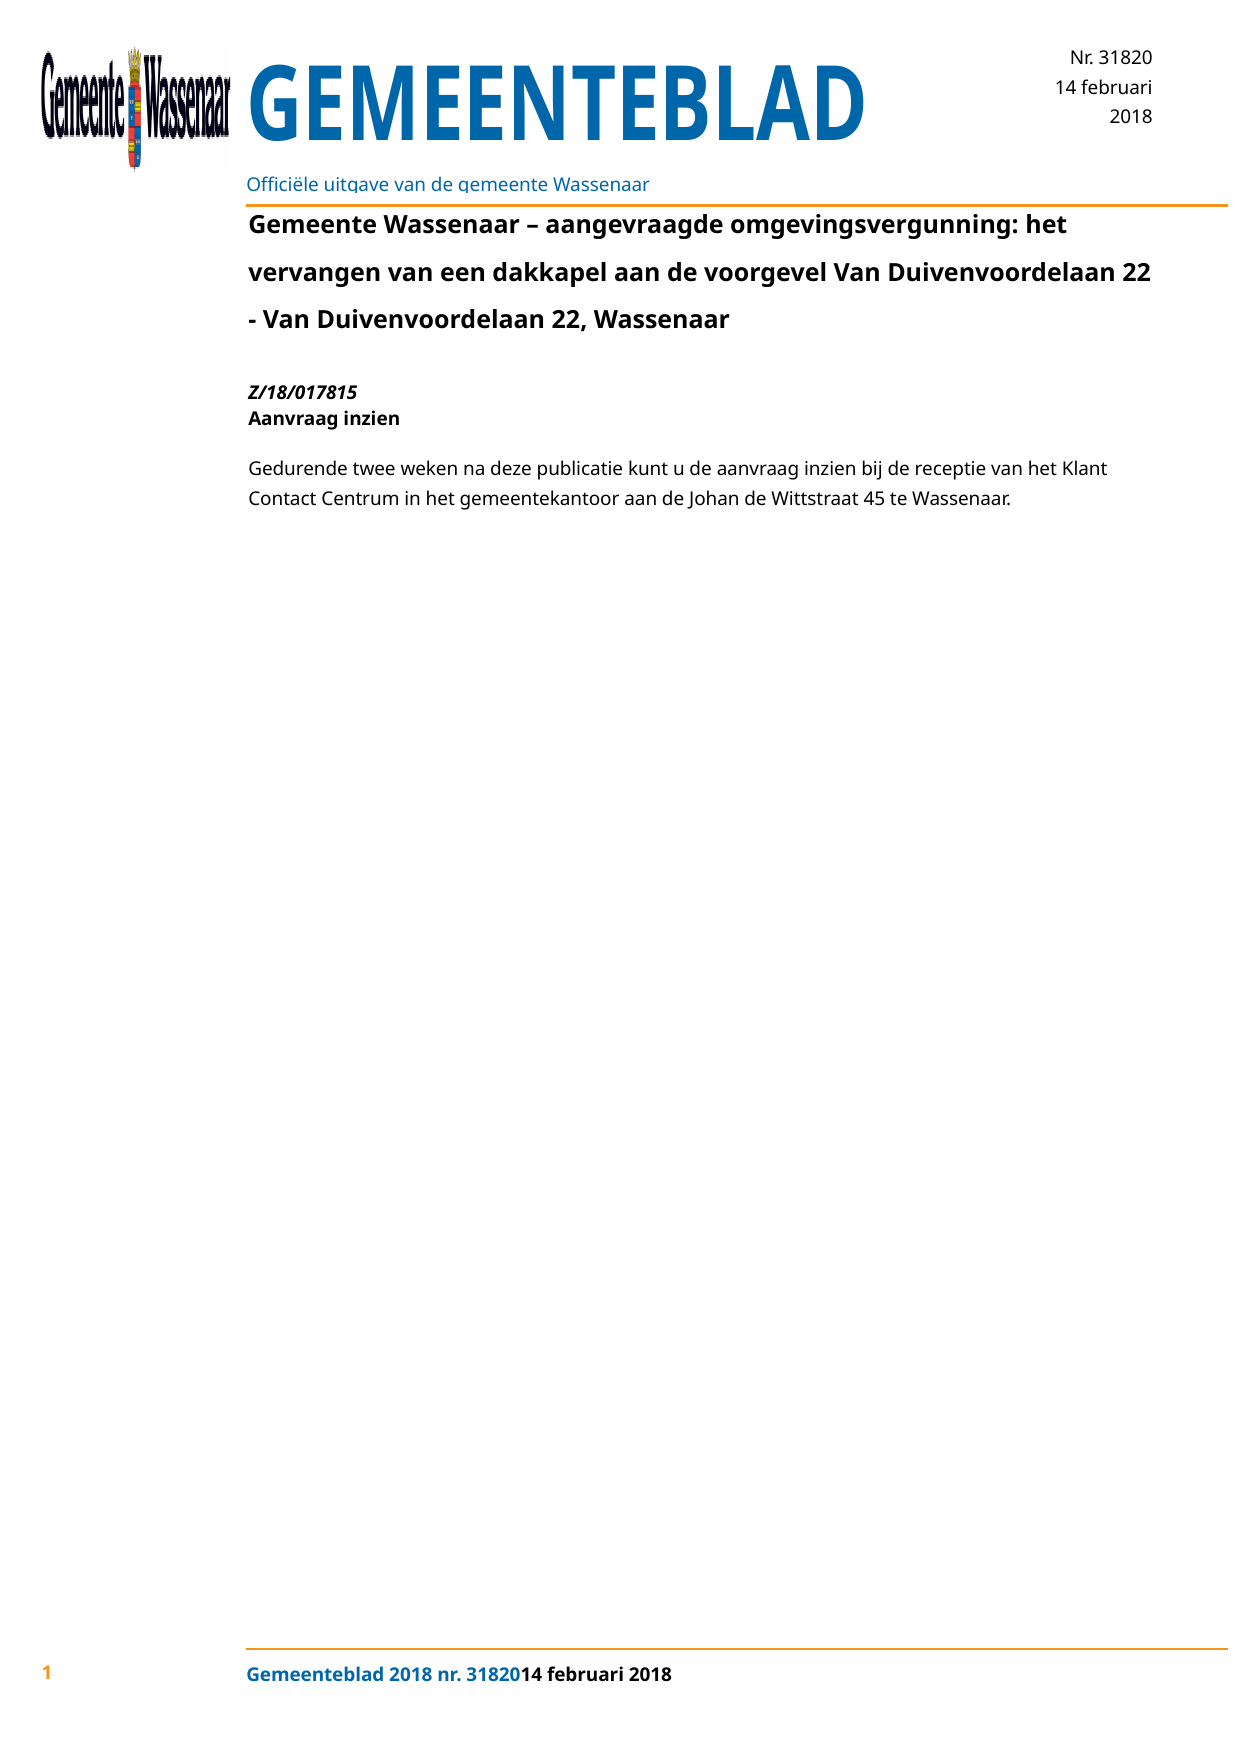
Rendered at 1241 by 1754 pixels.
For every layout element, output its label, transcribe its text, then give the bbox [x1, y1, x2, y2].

text Aanvraag inzien [248, 405, 1152, 431]
text Gedurende twee weken na deze publicatie kunt u de aanvraag inzien bij de receptie van het Klant Contact Centrum in het gemeentekantoor aan de Johan de Wittstraat 45 te Wassenaar. [248, 455, 1152, 511]
text Gemeente Wassenaar – aangevraagde omgevingsvergunning: het vervangen van een dakkapel aan de voorgevel Van Duivenvoordelaan 22 - Van Duivenvoordelaan 22, Wassenaar [248, 207, 1152, 336]
text Z/18/017815 [248, 379, 1152, 405]
picture [41, 47, 231, 172]
